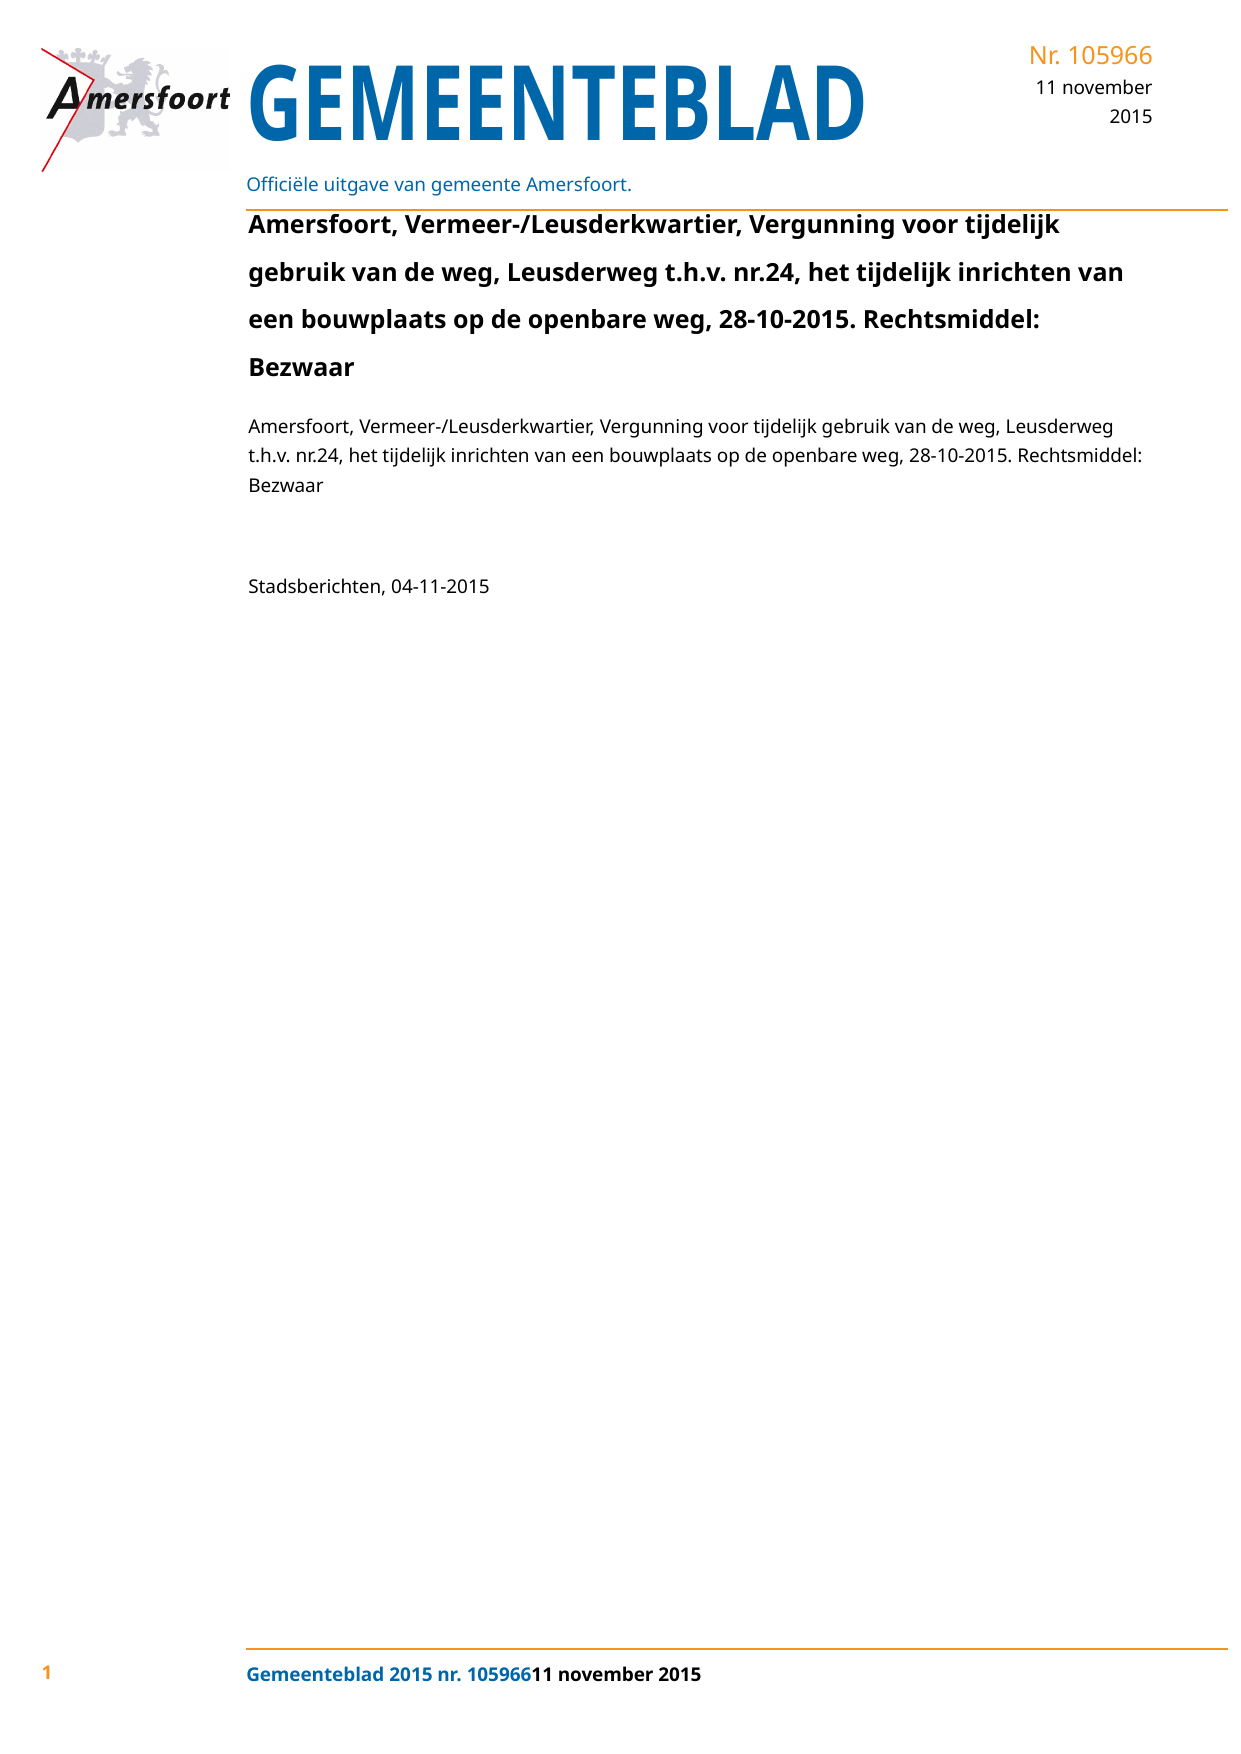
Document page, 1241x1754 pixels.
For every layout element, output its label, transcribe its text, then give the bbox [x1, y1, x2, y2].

picture [41, 47, 231, 172]
text Amersfoort, Vermeer-/Leusderkwartier, Vergunning voor tijdelijk gebruik van de weg, Leusderweg t.h.v. nr.24, het tijdelijk inrichten van een bouwplaats op de openbare weg, 28-10-2015. Rechtsmiddel: Bezwaar [248, 211, 1152, 384]
text Stadsberichten, 04-11-2015 [248, 573, 1152, 599]
text Amersfoort, Vermeer-/Leusderkwartier, Vergunning voor tijdelijk gebruik van de weg, Leusderweg t.h.v. nr.24, het tijdelijk inrichten van een bouwplaats op de openbare weg, 28-10-2015. Rechtsmiddel: Bezwaar [248, 413, 1152, 498]
